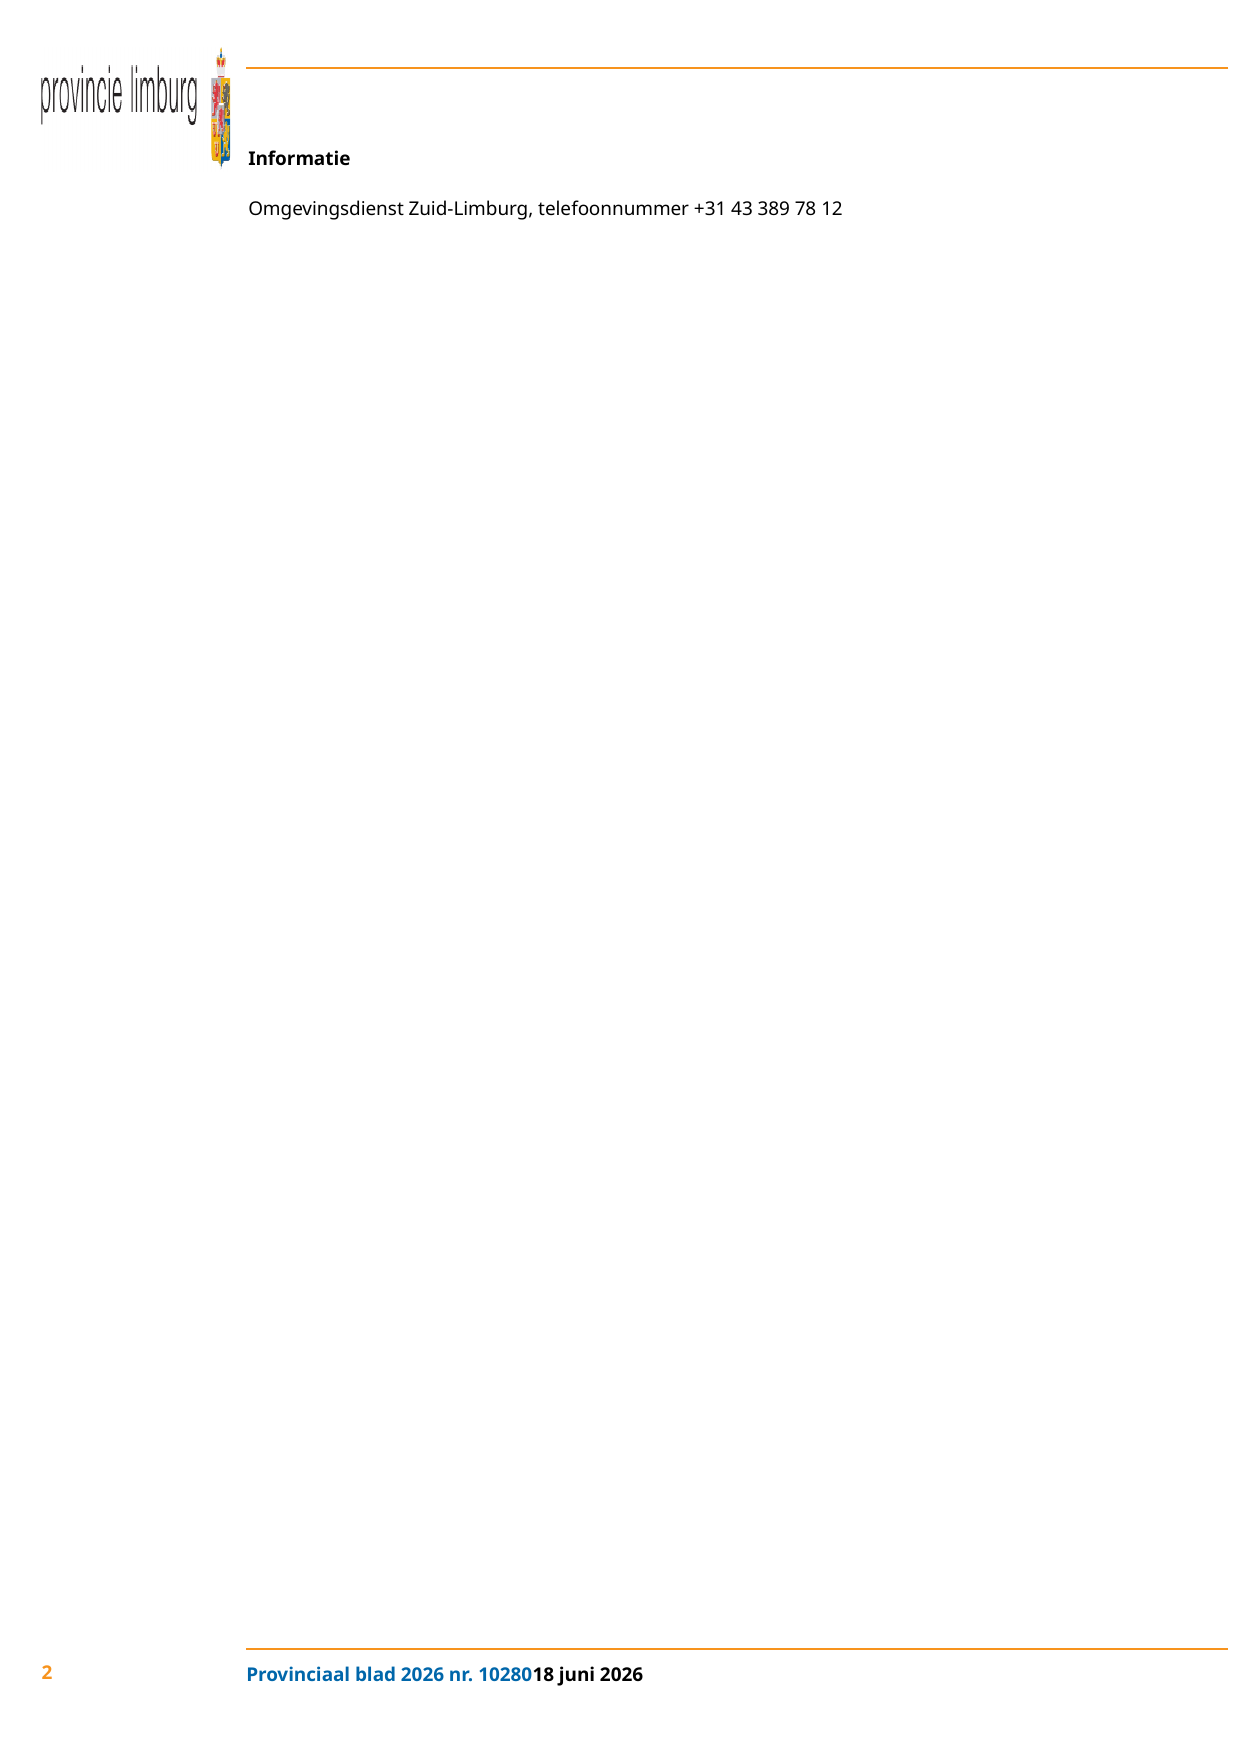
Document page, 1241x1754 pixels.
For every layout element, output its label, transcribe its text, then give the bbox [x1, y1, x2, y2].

text Informatie [248, 145, 1152, 171]
text Omgevingsdienst Zuid-Limburg, telefoonnummer +31 43 389 78 12 [248, 196, 1152, 221]
picture [41, 47, 231, 172]
